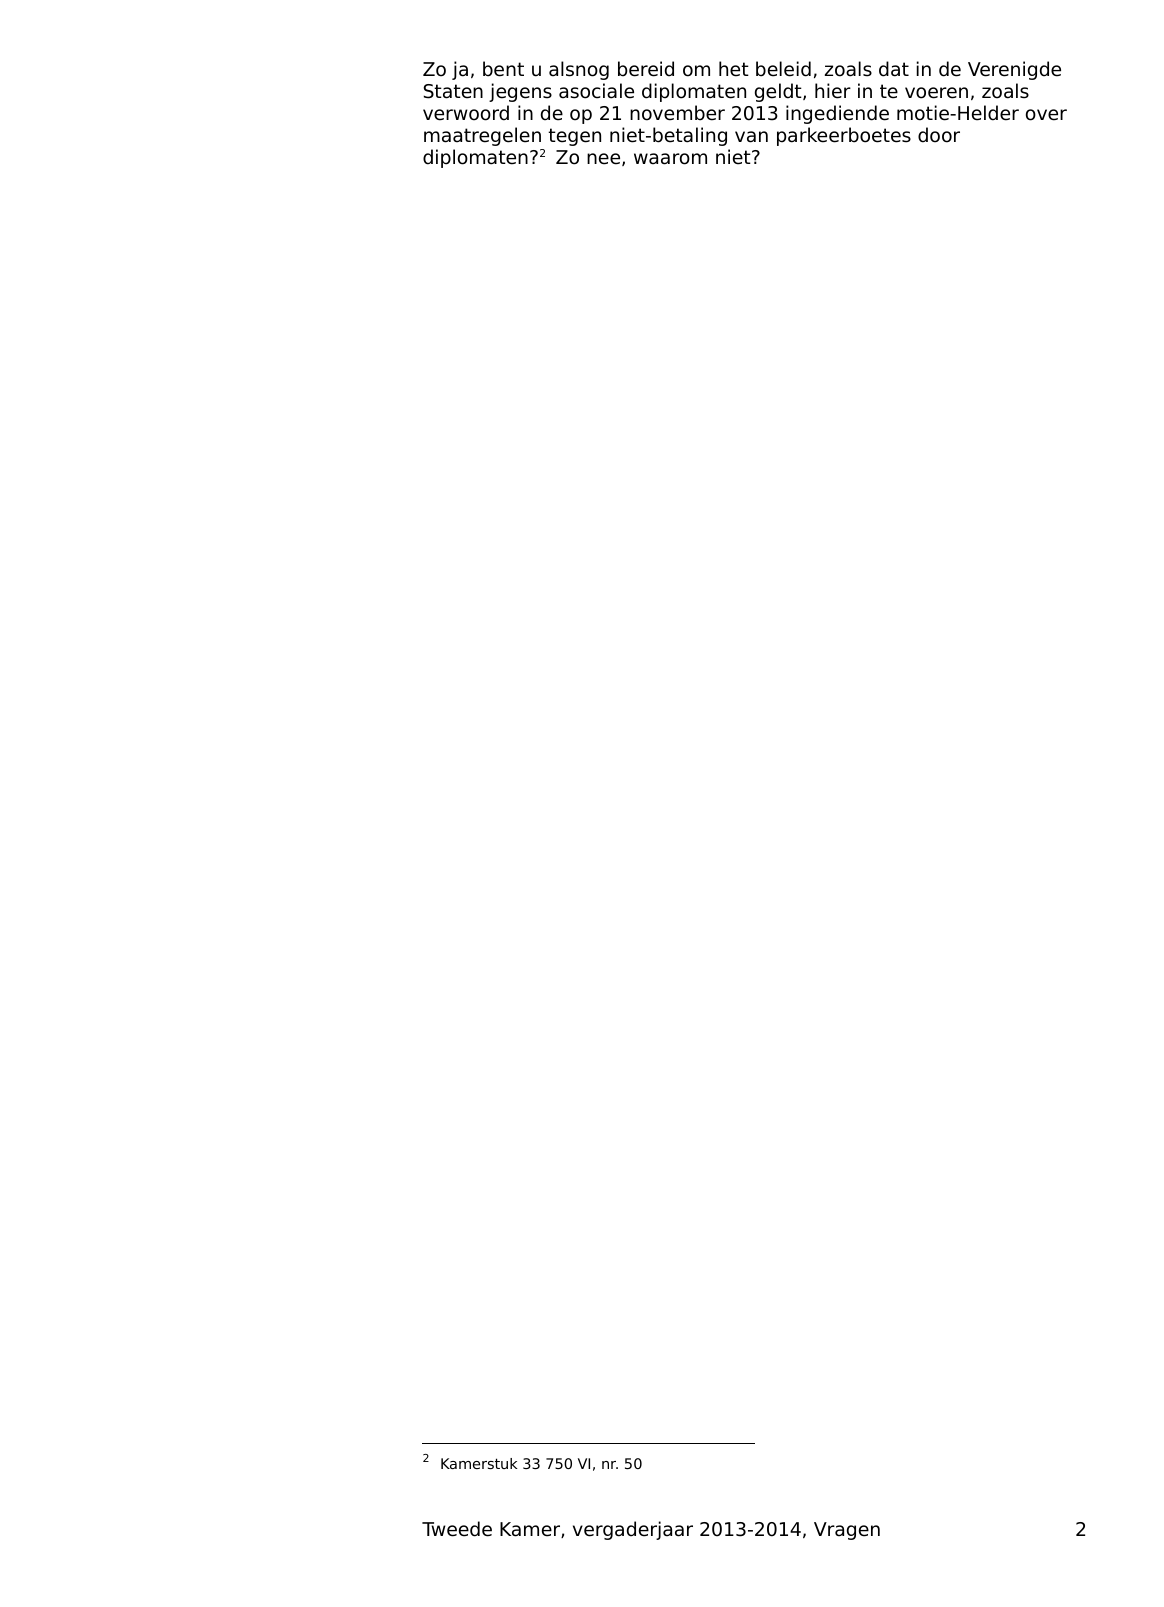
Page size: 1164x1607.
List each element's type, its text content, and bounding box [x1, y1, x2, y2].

text Kamerstuk 33 750 VI, nr. 50 [422, 1452, 1087, 1474]
text Zo ja, bent u alsnog bereid om het beleid, zoals dat in de Verenigde Staten jegens asociale diplomaten geldt, hier in te voeren, zoals verwoord in de op 21 november 2013 ingediende motie-Helder over maatregelen tegen niet-betaling van parkeerboetes door diplomaten? Zo nee, waarom niet? [422, 59, 1087, 169]
